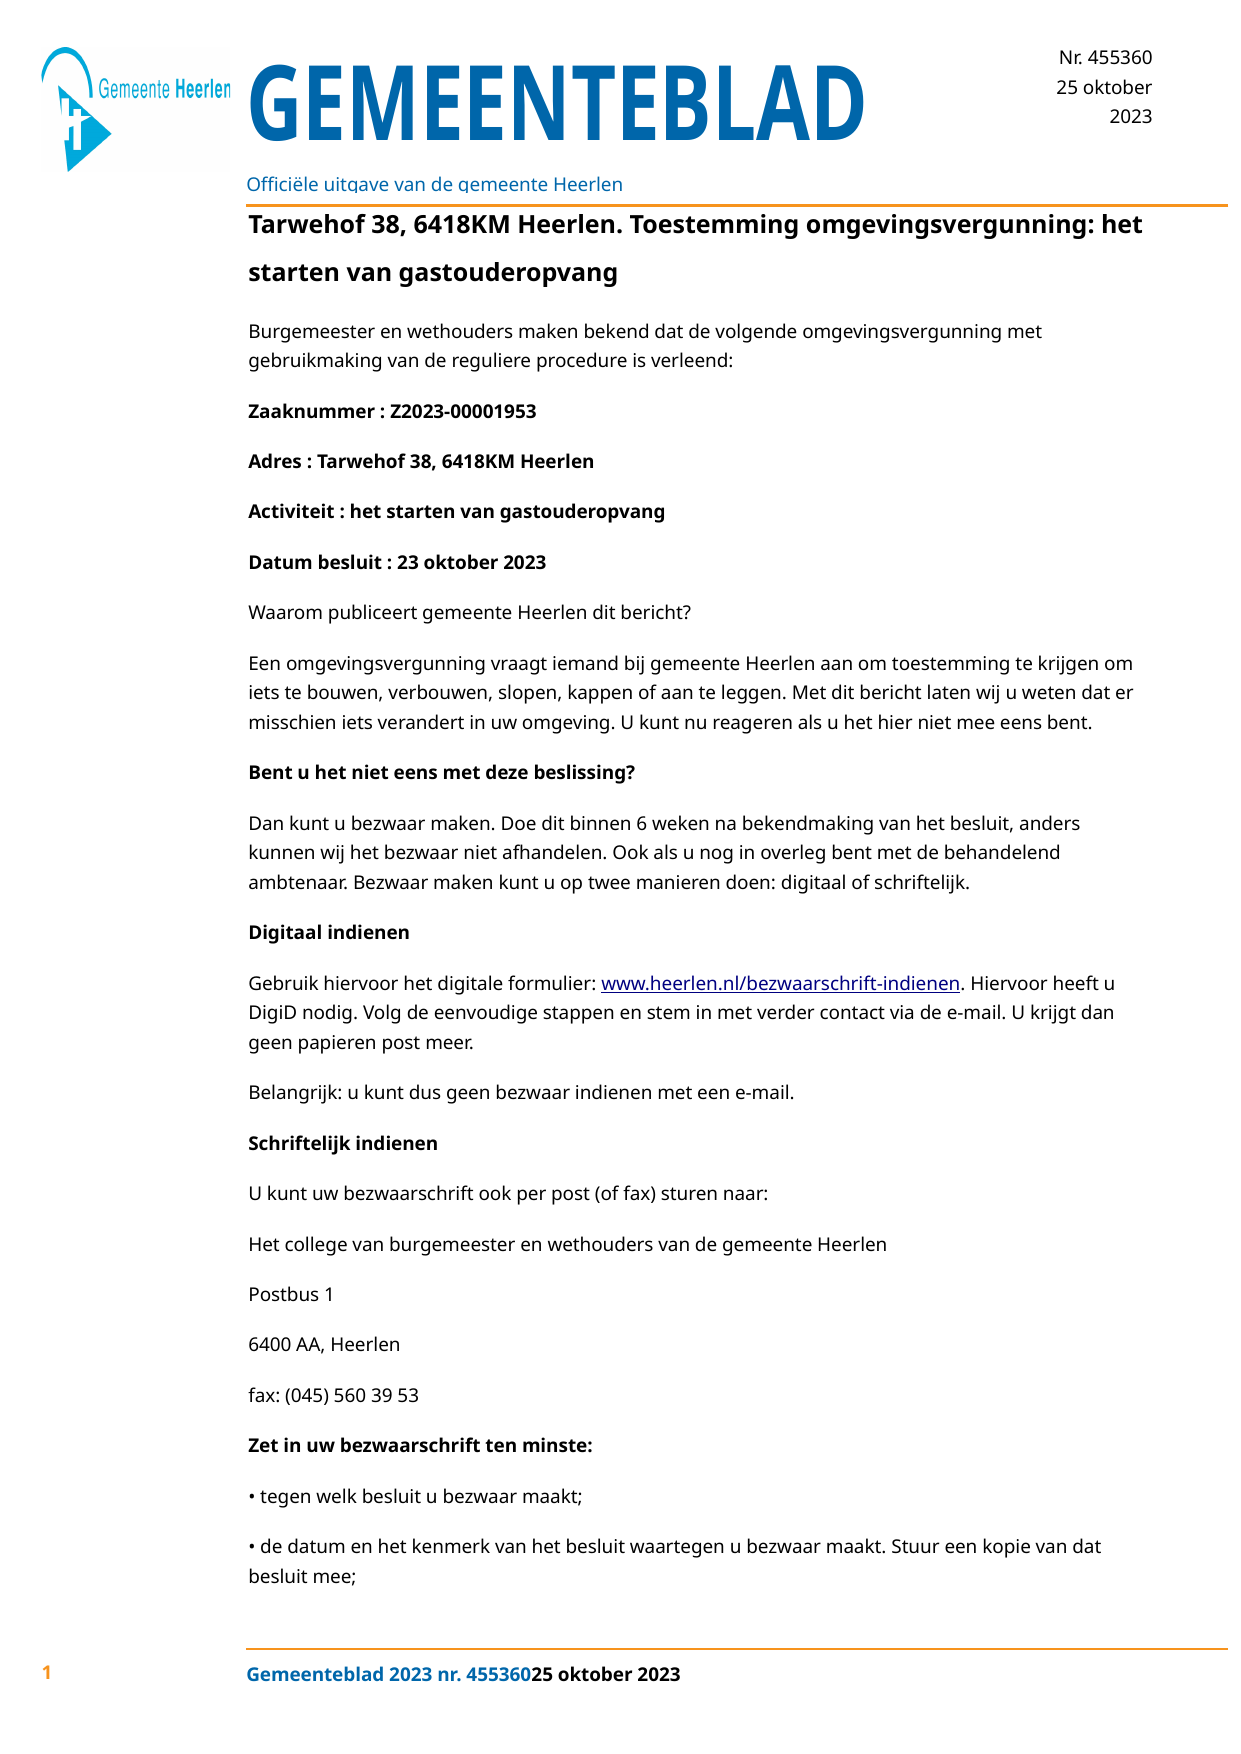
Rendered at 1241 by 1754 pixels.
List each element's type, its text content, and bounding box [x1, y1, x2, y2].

picture [41, 47, 59, 70]
text Zaaknummer : Z2023-00001953 [248, 398, 1152, 424]
text Bent u het niet eens met deze beslissing? [248, 759, 1152, 785]
text Waarom publiceert gemeente Heerlen dit bericht? [248, 599, 1152, 625]
text Adres : Tarwehof 38, 6418KM Heerlen [248, 448, 1152, 474]
text 6400 AA, Heerlen [248, 1332, 1152, 1357]
text Zet in uw bezwaarschrift ten minste: [248, 1432, 1152, 1458]
text Activiteit : het starten van gastouderopvang [248, 499, 1152, 524]
text fax: (045) 560 39 53 [248, 1382, 1152, 1408]
text Dan kunt u bezwaar maken. Doe dit binnen 6 weken na bekendmaking van het besluit, anders kunnen wij het bezwaar niet afhandelen. Ook als u nog in overleg bent met de behandelend ambtenaar. Bezwaar maken kunt u op twee manieren doen: digitaal of schriftelijk. [248, 810, 1152, 895]
text Datum besluit : 23 oktober 2023 [248, 549, 1152, 575]
text • tegen welk besluit u bezwaar maakt; [248, 1483, 1152, 1509]
text Een omgevingsvergunning vraagt iemand bij gemeente Heerlen aan om toestemming te krijgen om iets te bouwen, verbouwen, slopen, kappen of aan te leggen. Met dit bericht laten wij u weten dat er misschien iets verandert in uw omgeving. U kunt nu reageren als u het hier niet mee eens bent. [248, 650, 1152, 735]
picture [41, 47, 231, 172]
text Tarwehof 38, 6418KM Heerlen. Toestemming omgevingsvergunning: het starten van gastouderopvang [248, 207, 1152, 288]
text Gebruik hiervoor het digitale formulier: www.heerlen.nl/bezwaarschrift-indienen. Hiervoor heeft u DigiD nodig. Volg de eenvoudige stappen en stem in met verder contact via de e-mail. U krijgt dan geen papieren post meer. [248, 970, 1152, 1055]
text Postbus 1 [248, 1281, 1152, 1307]
text Belangrijk: u kunt dus geen bezwaar indienen met een e-mail. [248, 1079, 1152, 1105]
text • de datum en het kenmerk van het besluit waartegen u bezwaar maakt. Stuur een kopie van dat besluit mee; [248, 1533, 1152, 1589]
text Burgemeester en wethouders maken bekend dat de volgende omgevingsvergunning met gebruikmaking van de reguliere procedure is verleend: [248, 318, 1152, 373]
text Digitaal indienen [248, 919, 1152, 945]
text U kunt uw bezwaarschrift ook per post (of fax) sturen naar: [248, 1180, 1152, 1206]
text Het college van burgemeester en wethouders van de gemeente Heerlen [248, 1231, 1152, 1257]
text Schriftelijk indienen [248, 1130, 1152, 1156]
